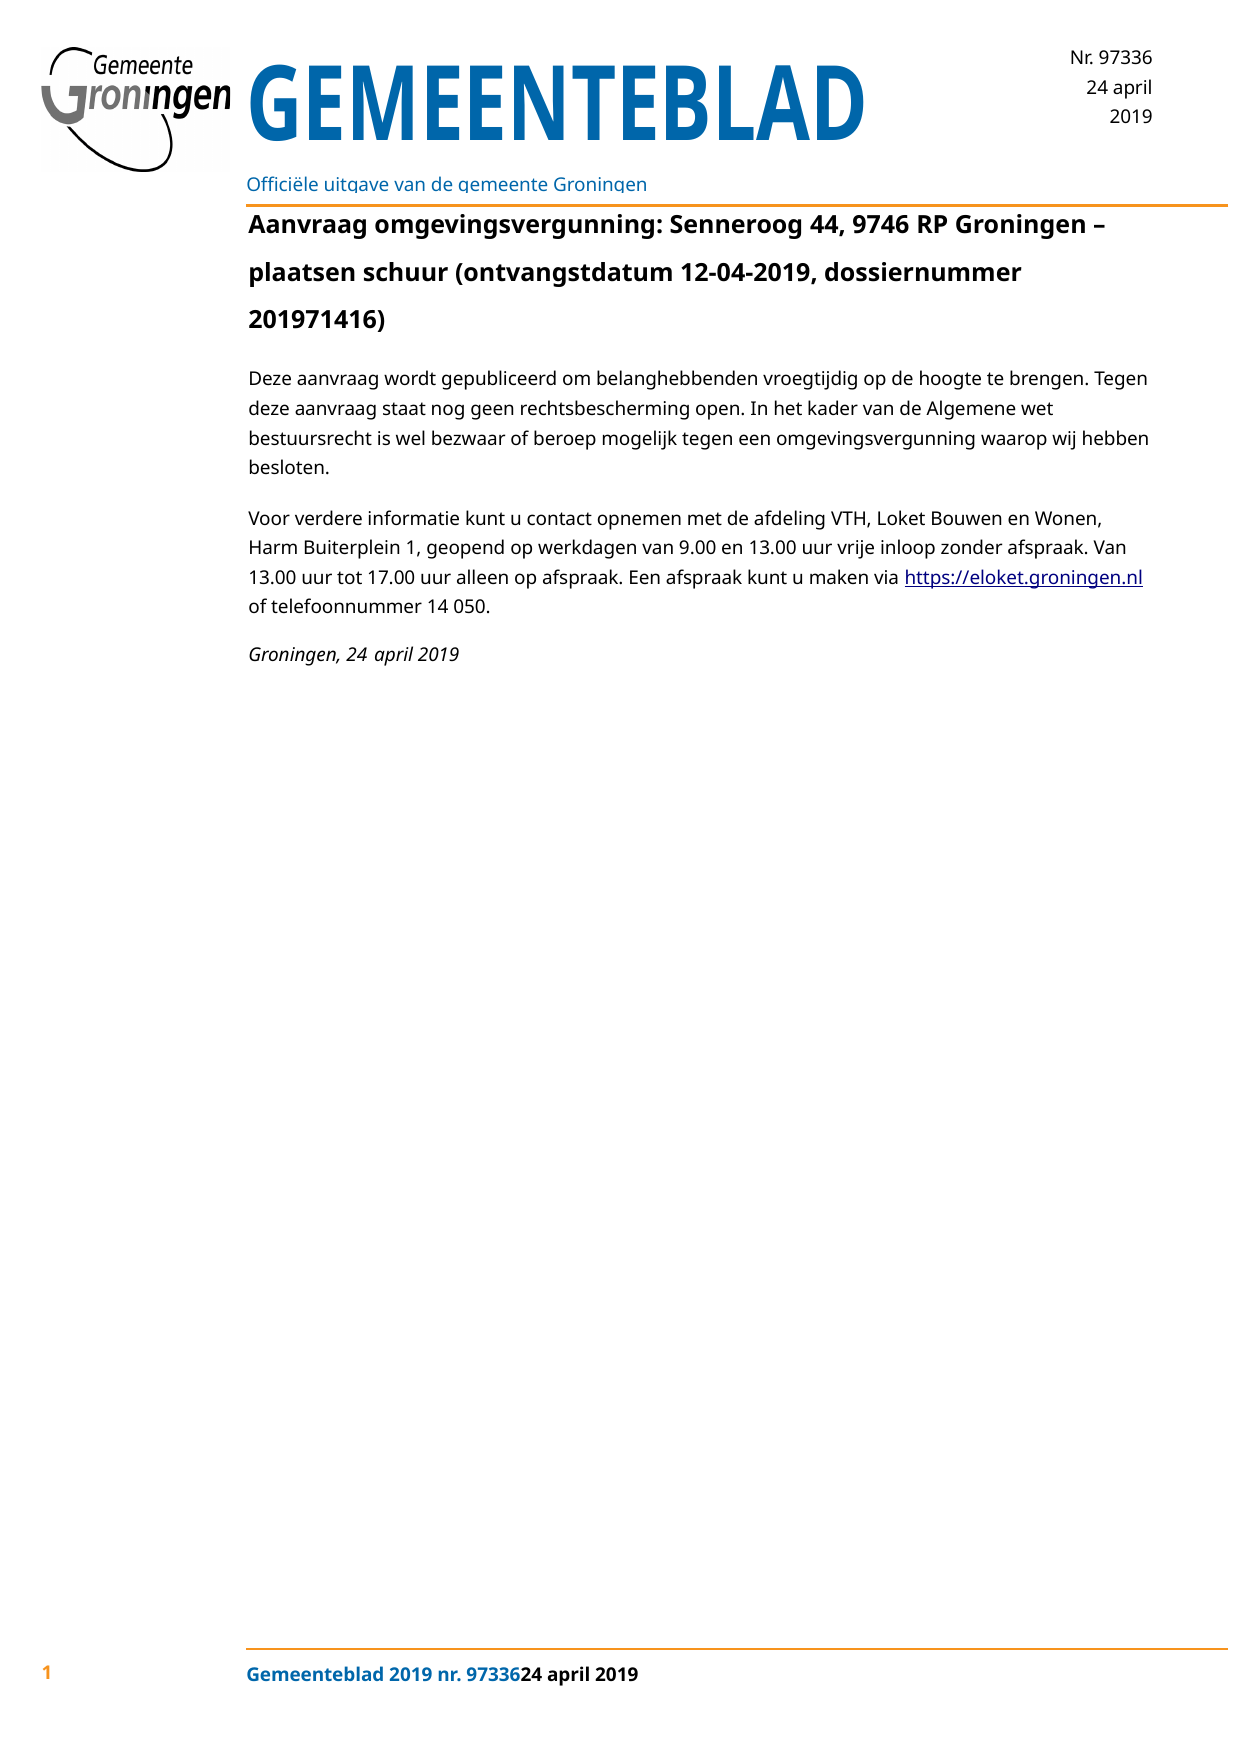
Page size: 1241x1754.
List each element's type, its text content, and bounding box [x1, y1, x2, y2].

text Groningen, 24 april 2019 [248, 641, 1152, 667]
text Aanvraag omgevingsvergunning: Senneroog 44, 9746 RP Groningen – plaatsen schuur (ontvangstdatum 12-04-2019, dossiernummer 201971416) [248, 207, 1152, 336]
picture [41, 47, 231, 172]
text Voor verdere informatie kunt u contact opnemen met de afdeling VTH, Loket Bouwen en Wonen, Harm Buiterplein 1, geopend op werkdagen van 9.00 en 13.00 uur vrije inloop zonder afspraak. Van 13.00 uur tot 17.00 uur alleen op afspraak. Een afspraak kunt u maken via https://eloket.groningen.nl of telefoonnummer 14 050. [248, 505, 1152, 619]
text Deze aanvraag wordt gepubliceerd om belanghebbenden vroegtijdig op de hoogte te brengen. Tegen deze aanvraag staat nog geen rechtsbescherming open. In het kader van de Algemene wet bestuursrecht is wel bezwaar of beroep mogelijk tegen een omgevingsvergunning waarop wij hebben besloten. [248, 366, 1152, 480]
